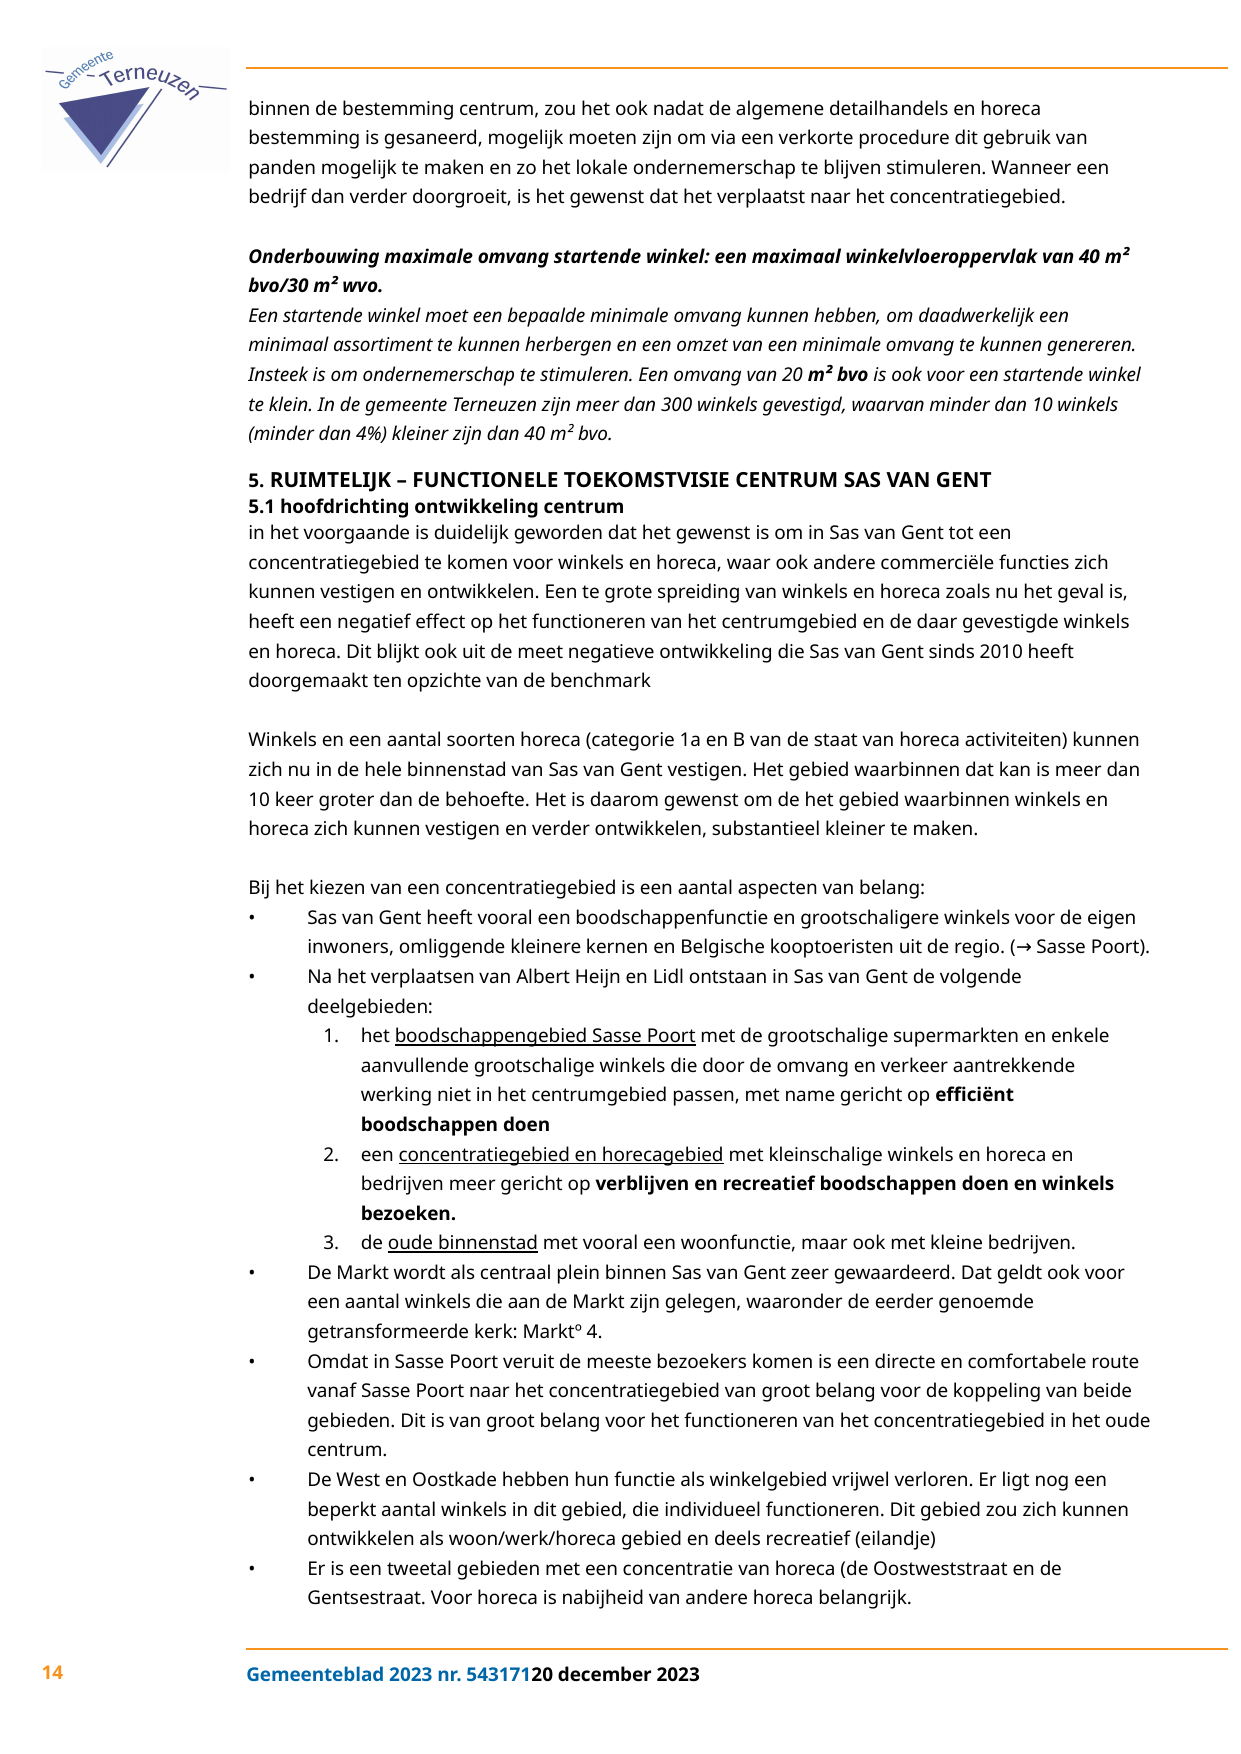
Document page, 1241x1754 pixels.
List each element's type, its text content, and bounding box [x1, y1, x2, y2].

text Winkels en een aantal soorten horeca (categorie 1a en B van de staat van horeca activiteiten) kunnen zich nu in de hele binnenstad van Sas van Gent vestigen. Het gebied waarbinnen dat kan is meer dan 10 keer groter dan de behoefte. Het is daarom gewenst om de het gebied waarbinnen winkels en horeca zich kunnen vestigen en verder ontwikkelen, substantieel kleiner te maken. [248, 727, 1152, 841]
text 5.1 hoofdrichting ontwikkeling centrum [248, 494, 1152, 519]
text binnen de bestemming centrum, zou het ook nadat de algemene detailhandels en horeca bestemming is gesaneerd, mogelijk moeten zijn om via een verkorte procedure dit gebruik van panden mogelijk te maken en zo het lokale ondernemerschap te blijven stimuleren. Wanneer een bedrijf dan verder doorgroeit, is het gewenst dat het verplaatst naar het concentratiegebied. [248, 95, 1152, 209]
text in het voorgaande is duidelijk geworden dat het gewenst is om in Sas van Gent tot een concentratiegebied te komen voor winkels en horeca, waar ook andere commerciële functies zich kunnen vestigen en ontwikkelen. Een te grote spreiding van winkels en horeca zoals nu het geval is, heeft een negatief effect op het functioneren van het centrumgebied en de daar gevestigde winkels en horeca. Dit blijkt ook uit de meet negatieve ontwikkeling die Sas van Gent sinds 2010 heeft doorgemaakt ten opzichte van de benchmark [248, 519, 1152, 693]
picture [41, 47, 231, 172]
text Bij het kiezen van een concentratiegebied is een aantal aspecten van belang: [248, 874, 1152, 900]
list Na het verplaatsen van Albert Heijn en Lidl ontstaan in Sas van Gent de volgende deelgebieden: [248, 963, 1152, 1018]
list het boodschappengebied Sasse Poort met de grootschalige supermarkten en enkele aanvullende grootschalige winkels die door de omvang en verkeer aantrekkende werking niet in het centrumgebied passen, met name gericht op efficiënt boodschappen doen [323, 1022, 1152, 1137]
table_header Onderbouwing maximale omvang startende winkel: een maximaal winkelvloeroppervlak van 40 m² bvo/30 m² wvo. Een startende winkel moet een bepaalde minimale omvang kunnen hebben, om daadwerkelijk een minimaal assortiment te kunnen herbergen en een omzet van een minimale omvang te kunnen genereren. Insteek is om ondernemerschap te stimuleren. Een omvang van 20 m² bvo is ook voor een startende winkel te klein. In de gemeente Terneuzen zijn meer dan 300 winkels gevestigd, waarvan minder dan 10 winkels (minder dan 4%) kleiner zijn dan 40 m² bvo. [248, 243, 1152, 446]
list De West en Oostkade hebben hun functie als winkelgebied vrijwel verloren. Er ligt nog een beperkt aantal winkels in dit gebied, die individueel functioneren. Dit gebied zou zich kunnen ontwikkelen als woon/werk/horeca gebied en deels recreatief (eilandje) [248, 1466, 1152, 1551]
list een concentratiegebied en horecagebied met kleinschalige winkels en horeca en bedrijven meer gericht op verblijven en recreatief boodschappen doen en winkels bezoeken. [323, 1141, 1152, 1226]
list Er is een tweetal gebieden met een concentratie van horeca (de Oostweststraat en de Gentsestraat. Voor horeca is nabijheid van andere horeca belangrijk. [248, 1555, 1152, 1610]
list Sas van Gent heeft vooral een boodschappenfunctie en grootschaligere winkels voor de eigen inwoners, omliggende kleinere kernen en Belgische kooptoeristen uit de regio. (→ Sasse Poort). [248, 904, 1152, 959]
list De Markt wordt als centraal plein binnen Sas van Gent zeer gewaardeerd. Dat geldt ook voor een aantal winkels die aan de Markt zijn gelegen, waaronder de eerder genoemde getransformeerde kerk: Marktº 4. [248, 1259, 1152, 1344]
list de oude binnenstad met vooral een woonfunctie, maar ook met kleine bedrijven. [323, 1229, 1152, 1255]
list Omdat in Sasse Poort veruit de meeste bezoekers komen is een directe en comfortabele route vanaf Sasse Poort naar het concentratiegebied van groot belang voor de koppeling van beide gebieden. Dit is van groot belang voor het functioneren van het concentratiegebied in het oude centrum. [248, 1348, 1152, 1462]
text 5. RUIMTELIJK – FUNCTIONELE TOEKOMSTVISIE CENTRUM SAS VAN GENT [248, 465, 1152, 494]
